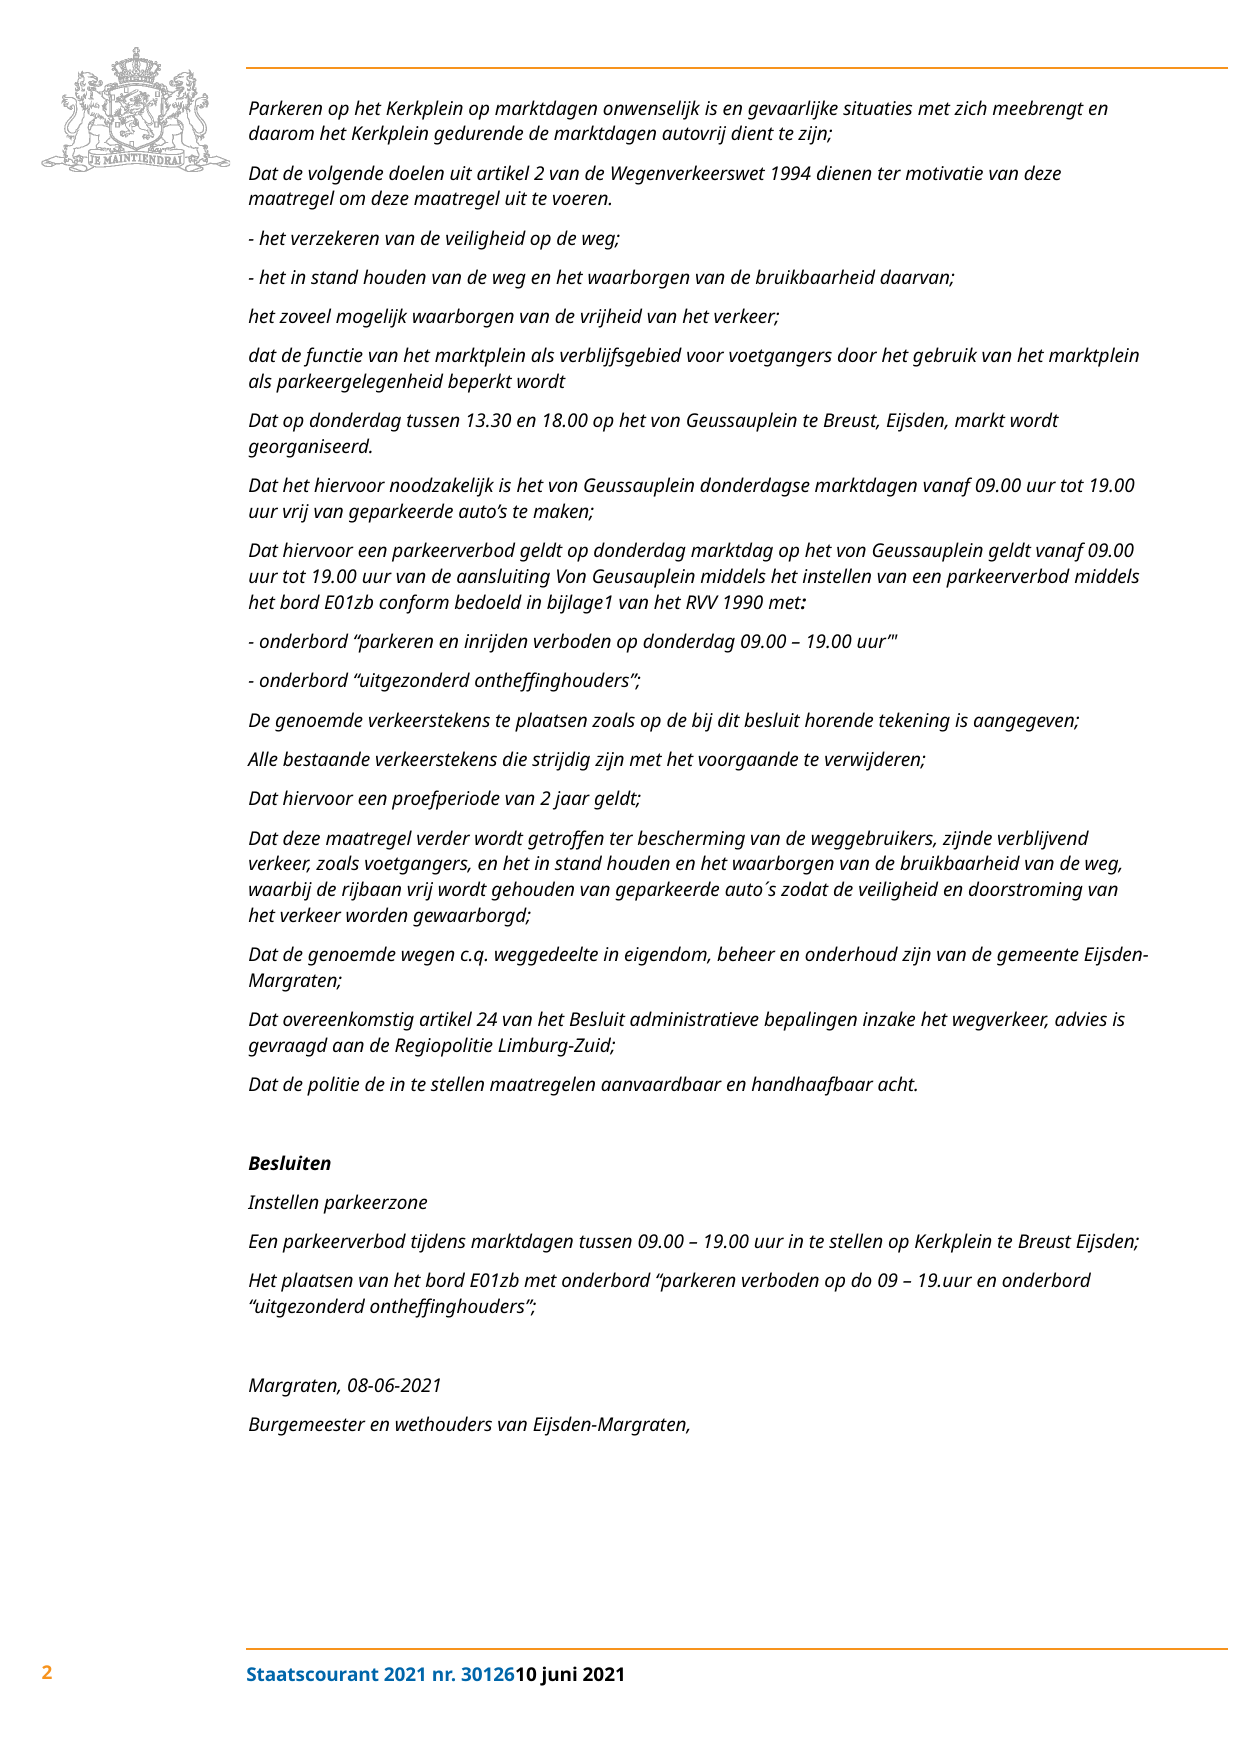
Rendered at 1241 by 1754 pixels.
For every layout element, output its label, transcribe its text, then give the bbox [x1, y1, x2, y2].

text Alle bestaande verkeerstekens die strijdig zijn met het voorgaande te verwijderen; [248, 746, 1152, 772]
text Dat de volgende doelen uit artikel 2 van de Wegenverkeerswet 1994 dienen ter motivatie van deze maatregel om deze maatregel uit te voeren. [248, 160, 1152, 211]
text - het in stand houden van de weg en het waarborgen van de bruikbaarheid daarvan; [248, 264, 1152, 290]
text - onderbord “uitgezonderd ontheffinghouders”; [248, 668, 1152, 693]
text Burgemeester en wethouders van Eijsden-Margraten, [248, 1411, 1152, 1437]
text Dat deze maatregel verder wordt getroffen ter bescherming van de weggebruikers, zijnde verblijvend verkeer, zoals voetgangers, en het in stand houden en het waarborgen van de bruikbaarheid van de weg, waarbij de rijbaan vrij wordt gehouden van geparkeerde auto´s zodat de veiligheid en doorstroming van het verkeer worden gewaarborgd; [248, 825, 1152, 928]
text Het plaatsen van het bord E01zb met onderbord “parkeren verboden op do 09 – 19.uur en onderbord “uitgezonderd ontheffinghouders”; [248, 1267, 1152, 1319]
text Dat overeenkomstig artikel 24 van het Besluit administratieve bepalingen inzake het wegverkeer, advies is gevraagd aan de Regiopolitie Limburg-Zuid; [248, 1006, 1152, 1058]
text Margraten, 08-06-2021 [248, 1372, 1152, 1397]
text Besluiten [248, 1150, 1152, 1175]
text Dat het hiervoor noodzakelijk is het von Geussauplein donderdagse marktdagen vanaf 09.00 uur tot 19.00 uur vrij van geparkeerde auto’s te maken; [248, 473, 1152, 524]
text - onderbord “parkeren en inrijden verboden op donderdag 09.00 – 19.00 uur’" [248, 628, 1152, 654]
text dat de functie van het marktplein als verblijfsgebied voor voetgangers door het gebruik van het marktplein als parkeergelegenheid beperkt wordt [248, 343, 1152, 394]
text Dat de politie de in te stellen maatregelen aanvaardbaar en handhaafbaar acht. [248, 1071, 1152, 1097]
text Dat hiervoor een parkeerverbod geldt op donderdag marktdag op het von Geussauplein geldt vanaf 09.00 uur tot 19.00 uur van de aansluiting Von Geusauplein middels het instellen van een parkeerverbod middels het bord E01zb conform bedoeld in bijlage1 van het RVV 1990 met: [248, 538, 1152, 615]
text Een parkeerverbod tijdens marktdagen tussen 09.00 – 19.00 uur in te stellen op Kerkplein te Breust Eijsden; [248, 1228, 1152, 1254]
text Dat hiervoor een proefperiode van 2 jaar geldt; [248, 785, 1152, 811]
text Parkeren op het Kerkplein op marktdagen onwenselijk is en gevaarlijke situaties met zich meebrengt en daarom het Kerkplein gedurende de marktdagen autovrij dient te zijn; [248, 95, 1152, 146]
text De genoemde verkeerstekens te plaatsen zoals op de bij dit besluit horende tekening is aangegeven; [248, 707, 1152, 733]
text Instellen parkeerzone [248, 1189, 1152, 1215]
text Dat de genoemde wegen c.q. weggedeelte in eigendom, beheer en onderhoud zijn van de gemeente Eijsden-Margraten; [248, 941, 1152, 993]
picture [41, 47, 231, 172]
text Dat op donderdag tussen 13.30 en 18.00 op het von Geussauplein te Breust, Eijsden, markt wordt georganiseerd. [248, 408, 1152, 459]
text het zoveel mogelijk waarborgen van de vrijheid van het verkeer; [248, 303, 1152, 329]
text - het verzekeren van de veiligheid op de weg; [248, 225, 1152, 251]
